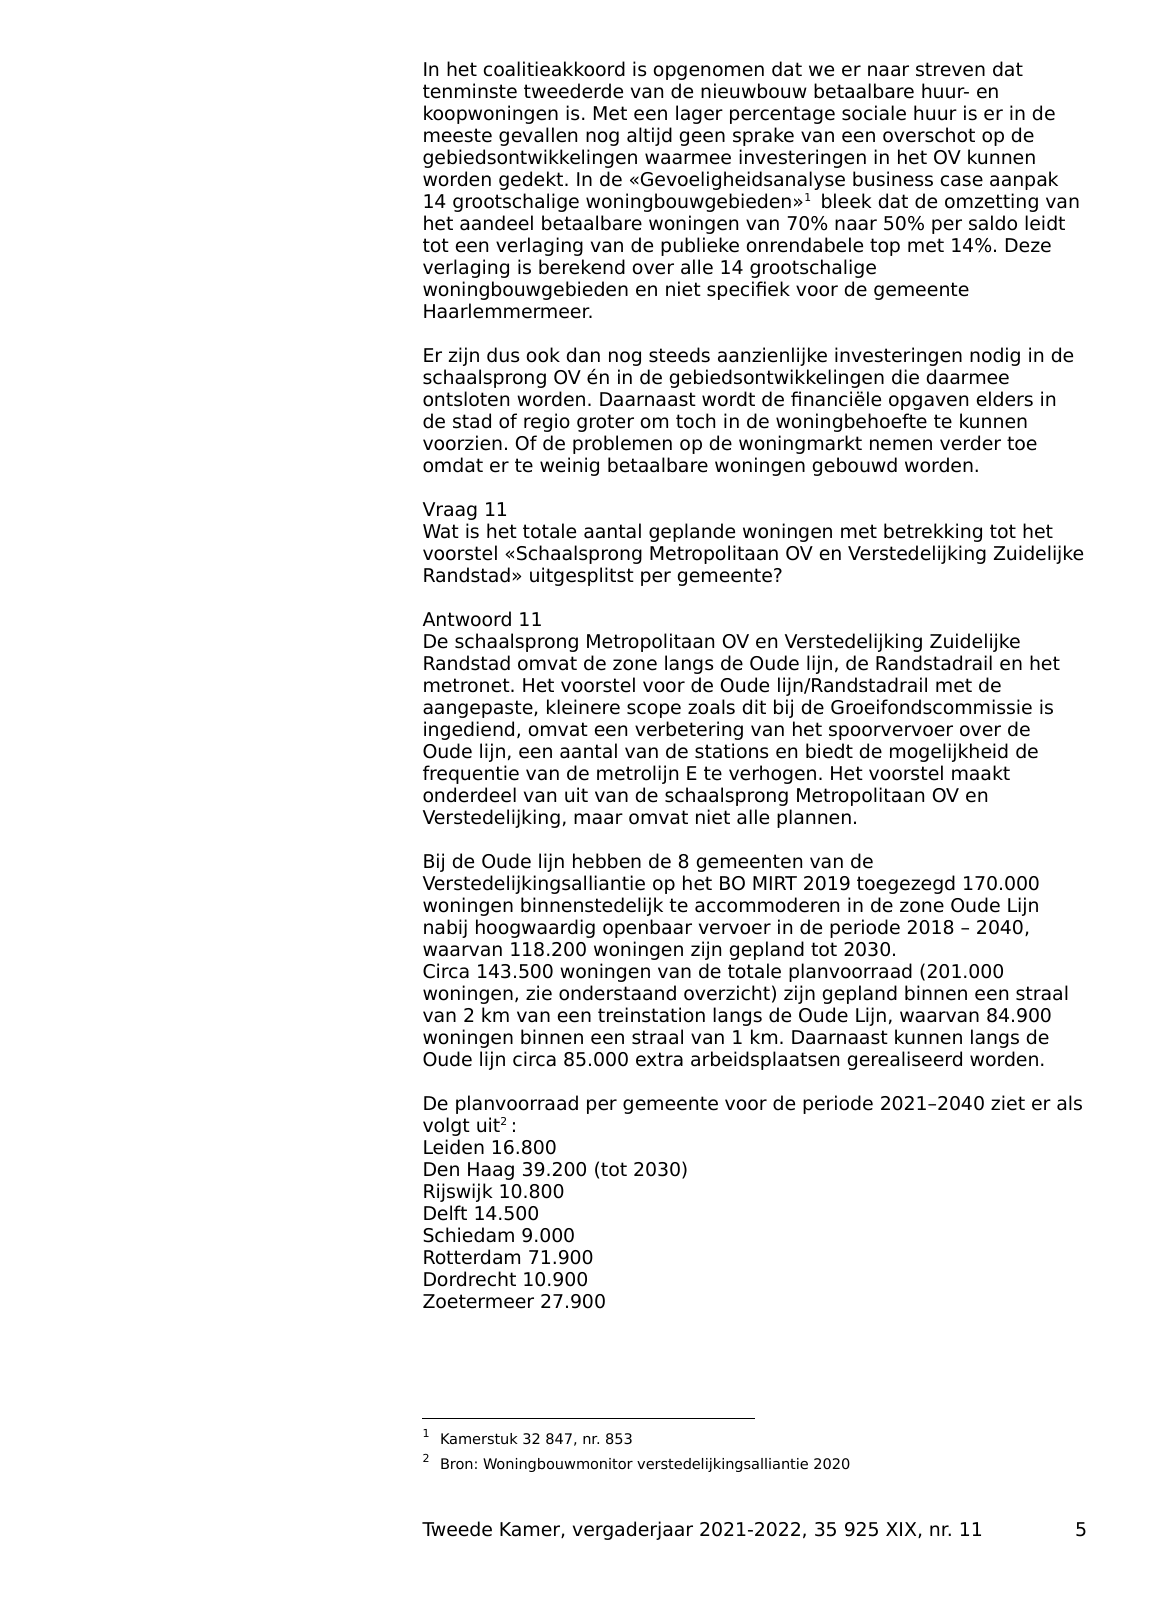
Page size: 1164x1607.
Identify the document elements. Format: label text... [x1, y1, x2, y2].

text Leiden 16.800 [422, 1137, 1087, 1159]
text Zoetermeer 27.900 [422, 1291, 1087, 1313]
text Rotterdam 71.900 [422, 1247, 1087, 1269]
text Bron: Woningbouwmonitor verstedelijkingsalliantie 2020 [422, 1452, 1087, 1474]
text De schaalsprong Metropolitaan OV en Verstedelijking Zuidelijke Randstad omvat de zone langs de Oude lijn, de Randstadrail en het metronet. Het voorstel voor de Oude lijn/Randstadrail met de aangepaste, kleinere scope zoals dit bij de Groeifondscommissie is ingediend, omvat een verbetering van het spoorvervoer over de Oude lijn, een aantal van de stations en biedt de mogelijkheid de frequentie van de metrolijn E te verhogen. Het voorstel maakt onderdeel van uit van de schaalsprong Metropolitaan OV en Verstedelijking, maar omvat niet alle plannen. [422, 631, 1087, 829]
text Schiedam 9.000 [422, 1225, 1087, 1247]
text Delft 14.500 [422, 1203, 1087, 1225]
text Wat is het totale aantal geplande woningen met betrekking tot het voorstel «Schaalsprong Metropolitaan OV en Verstedelijking Zuidelijke Randstad» uitgesplitst per gemeente? [422, 521, 1087, 587]
text Er zijn dus ook dan nog steeds aanzienlijke investeringen nodig in de schaalsprong OV én in de gebiedsontwikkelingen die daarmee ontsloten worden. Daarnaast wordt de financiële opgaven elders in de stad of regio groter om toch in de woningbehoefte te kunnen voorzien. Of de problemen op de woningmarkt nemen verder toe omdat er te weinig betaalbare woningen gebouwd worden. [422, 345, 1087, 477]
text Bij de Oude lijn hebben de 8 gemeenten van de Verstedelijkingsalliantie op het BO MIRT 2019 toegezegd 170.000 woningen binnenstedelijk te accommoderen in de zone Oude Lijn nabij hoogwaardig openbaar vervoer in de periode 2018 – 2040, waarvan 118.200 woningen zijn gepland tot 2030. [422, 851, 1087, 961]
text In het coalitieakkoord is opgenomen dat we er naar streven dat tenminste tweederde van de nieuwbouw betaalbare huur- en koopwoningen is. Met een lager percentage sociale huur is er in de meeste gevallen nog altijd geen sprake van een overschot op de gebiedsontwikkelingen waarmee investeringen in het OV kunnen worden gedekt. In de «Gevoeligheidsanalyse business case aanpak 14 grootschalige woningbouwgebieden» bleek dat de omzetting van het aandeel betaalbare woningen van 70% naar 50% per saldo leidt tot een verlaging van de publieke onrendabele top met 14%. Deze verlaging is berekend over alle 14 grootschalige woningbouwgebieden en niet specifiek voor de gemeente Haarlemmermeer. [422, 59, 1087, 323]
text Vraag 11 [422, 499, 1087, 521]
text Kamerstuk 32 847, nr. 853 [422, 1427, 1087, 1449]
text Circa 143.500 woningen van de totale planvoorraad (201.000 woningen, zie onderstaand overzicht) zijn gepland binnen een straal van 2 km van een treinstation langs de Oude Lijn, waarvan 84.900 woningen binnen een straal van 1 km. Daarnaast kunnen langs de Oude lijn circa 85.000 extra arbeidsplaatsen gerealiseerd worden. [422, 961, 1087, 1071]
text Antwoord 11 [422, 609, 1087, 631]
text De planvoorraad per gemeente voor de periode 2021–2040 ziet er als volgt uit: [422, 1093, 1087, 1137]
text Den Haag 39.200 (tot 2030) [422, 1159, 1087, 1181]
text Rijswijk 10.800 [422, 1181, 1087, 1203]
text Dordrecht 10.900 [422, 1269, 1087, 1291]
